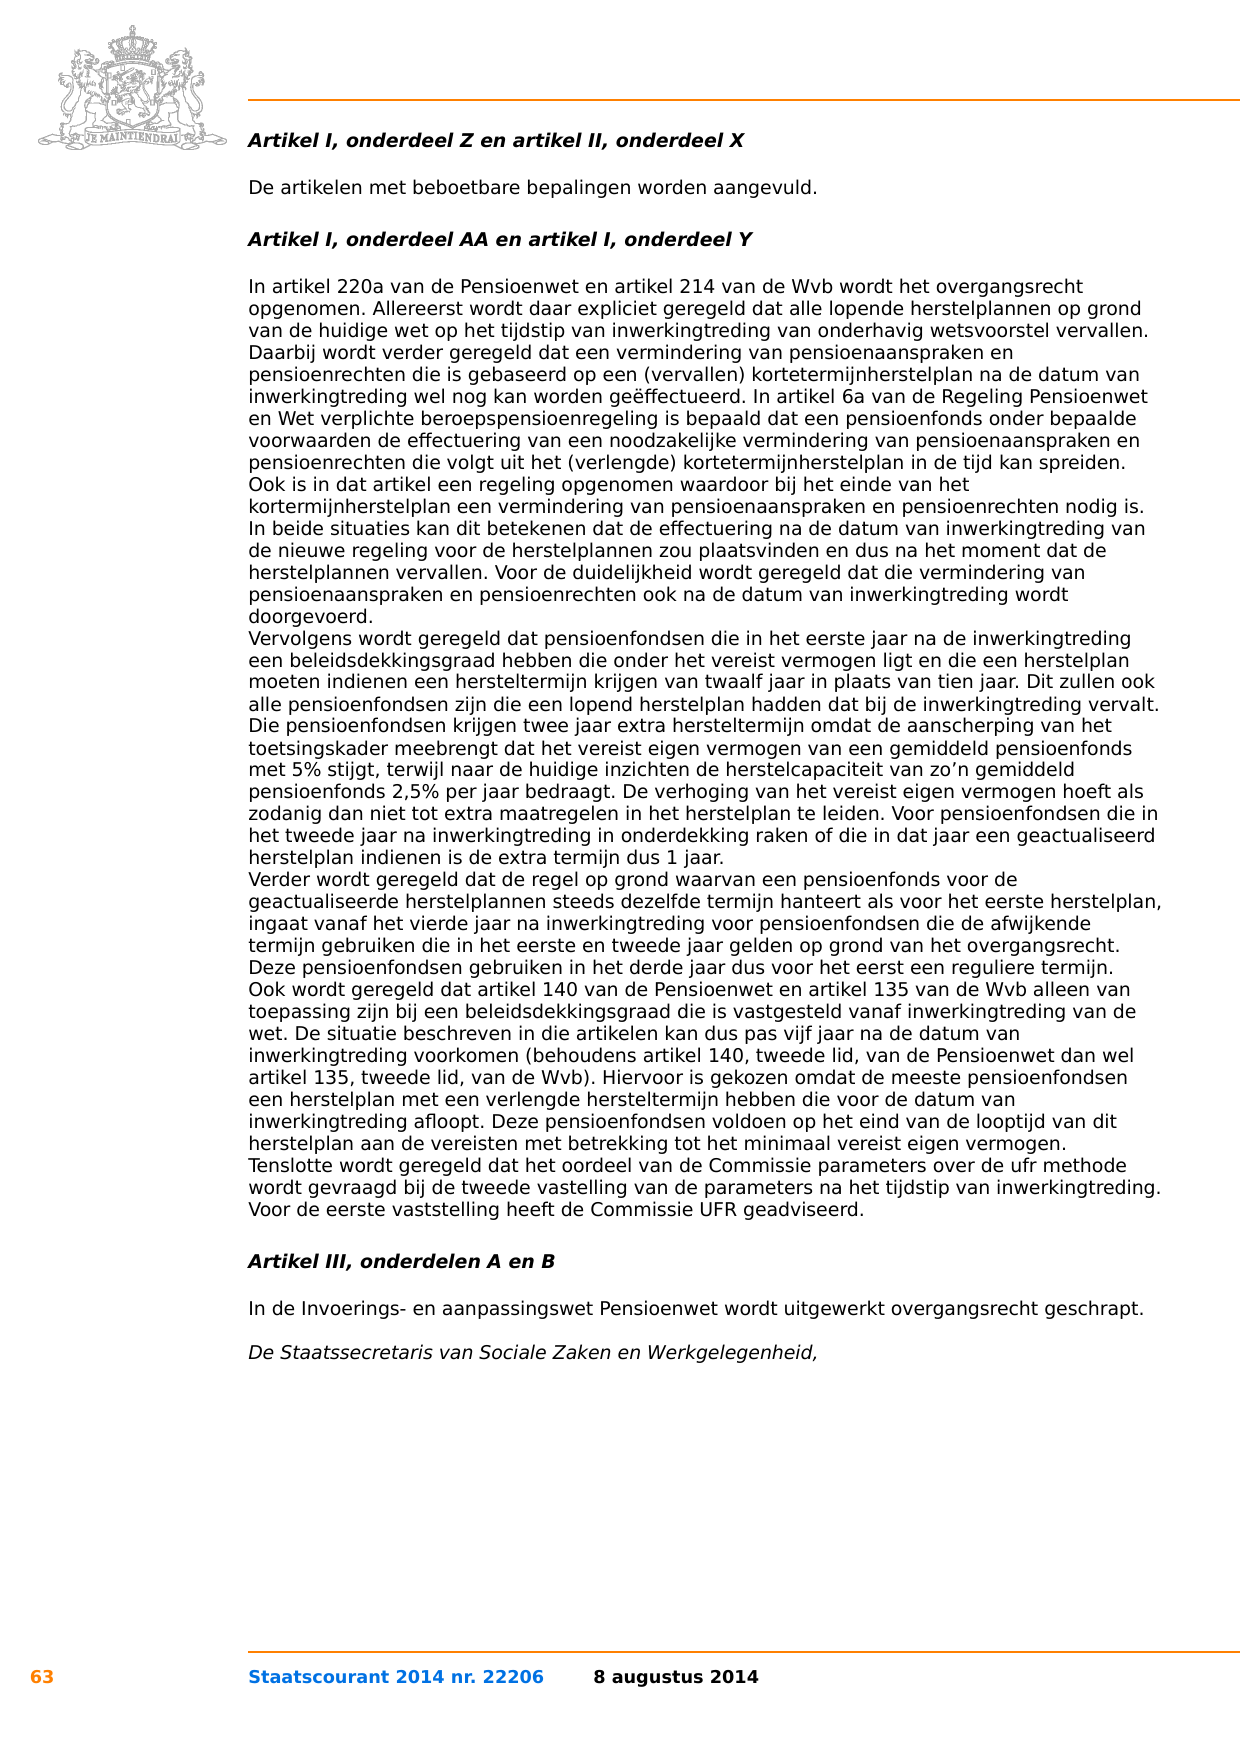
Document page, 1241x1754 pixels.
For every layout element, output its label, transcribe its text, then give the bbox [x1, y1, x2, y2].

text Verder wordt geregeld dat de regel op grond waarvan een pensioenfonds voor de geactualiseerde herstelplannen steeds dezelfde termijn hanteert als voor het eerste herstelplan, ingaat vanaf het vierde jaar na inwerkingtreding voor pensioenfondsen die de afwijkende termijn gebruiken die in het eerste en tweede jaar gelden op grond van het overgangsrecht. Deze pensioenfondsen gebruiken in het derde jaar dus voor het eerst een reguliere termijn. [248, 869, 1163, 979]
text Vervolgens wordt geregeld dat pensioenfondsen die in het eerste jaar na de inwerkingtreding een beleidsdekkingsgraad hebben die onder het vereist vermogen ligt en die een herstelplan moeten indienen een hersteltermijn krijgen van twaalf jaar in plaats van tien jaar. Dit zullen ook alle pensioenfondsen zijn die een lopend herstelplan hadden dat bij de inwerkingtreding vervalt. Die pensioenfondsen krijgen twee jaar extra hersteltermijn omdat de aanscherping van het toetsingskader meebrengt dat het vereist eigen vermogen van een gemiddeld pensioenfonds met 5% stijgt, terwijl naar de huidige inzichten de herstelcapaciteit van zo’n gemiddeld pensioenfonds 2,5% per jaar bedraagt. De verhoging van het vereist eigen vermogen hoeft als zodanig dan niet tot extra maatregelen in het herstelplan te leiden. Voor pensioenfondsen die in het tweede jaar na inwerkingtreding in onderdekking raken of die in dat jaar een geactualiseerd herstelplan indienen is de extra termijn dus 1 jaar. [248, 627, 1163, 869]
text Tenslotte wordt geregeld dat het oordeel van de Commissie parameters over de ufr methode wordt gevraagd bij de tweede vastelling van de parameters na het tijdstip van inwerkingtreding. Voor de eerste vaststelling heeft de Commissie UFR geadviseerd. [248, 1155, 1163, 1221]
subtitle Artikel I, onderdeel Z en artikel II, onderdeel X [248, 130, 1163, 152]
subtitle Artikel III, onderdelen A en B [248, 1251, 1163, 1273]
text Ook wordt geregeld dat artikel 140 van de Pensioenwet en artikel 135 van de Wvb alleen van toepassing zijn bij een beleidsdekkingsgraad die is vastgesteld vanaf inwerkingtreding van de wet. De situatie beschreven in die artikelen kan dus pas vijf jaar na de datum van inwerkingtreding voorkomen (behoudens artikel 140, tweede lid, van de Pensioenwet dan wel artikel 135, tweede lid, van de Wvb). Hiervoor is gekozen omdat de meeste pensioenfondsen een herstelplan met een verlengde hersteltermijn hebben die voor de datum van inwerkingtreding afloopt. Deze pensioenfondsen voldoen op het eind van de looptijd van dit herstelplan aan de vereisten met betrekking tot het minimaal vereist eigen vermogen. [248, 979, 1163, 1155]
subtitle Artikel I, onderdeel AA en artikel I, onderdeel Y [248, 229, 1163, 251]
text In artikel 220a van de Pensioenwet en artikel 214 van de Wvb wordt het overgangsrecht opgenomen. Allereerst wordt daar expliciet geregeld dat alle lopende herstelplannen op grond van de huidige wet op het tijdstip van inwerkingtreding van onderhavig wetsvoorstel vervallen. Daarbij wordt verder geregeld dat een vermindering van pensioenaanspraken en pensioenrechten die is gebaseerd op een (vervallen) kortetermijnherstelplan na de datum van inwerkingtreding wel nog kan worden geëffectueerd. In artikel 6a van de Regeling Pensioenwet en Wet verplichte beroepspensioenregeling is bepaald dat een pensioenfonds onder bepaalde voorwaarden de effectuering van een noodzakelijke vermindering van pensioenaanspraken en pensioenrechten die volgt uit het (verlengde) kortetermijnherstelplan in de tijd kan spreiden. Ook is in dat artikel een regeling opgenomen waardoor bij het einde van het kortermijnherstelplan een vermindering van pensioenaanspraken en pensioenrechten nodig is. In beide situaties kan dit betekenen dat de effectuering na de datum van inwerkingtreding van de nieuwe regeling voor de herstelplannen zou plaatsvinden en dus na het moment dat de herstelplannen vervallen. Voor de duidelijkheid wordt geregeld dat die vermindering van pensioenaanspraken en pensioenrechten ook na de datum van inwerkingtreding wordt doorgevoerd. [248, 276, 1163, 627]
text De Staatssecretaris van Sociale Zaken en Werkgelegenheid, [248, 1342, 1163, 1364]
text De artikelen met beboetbare bepalingen worden aangevuld. [248, 177, 1163, 199]
picture [38, 25, 227, 150]
text In de Invoerings- en aanpassingswet Pensioenwet wordt uitgewerkt overgangsrecht geschrapt. [248, 1298, 1163, 1320]
